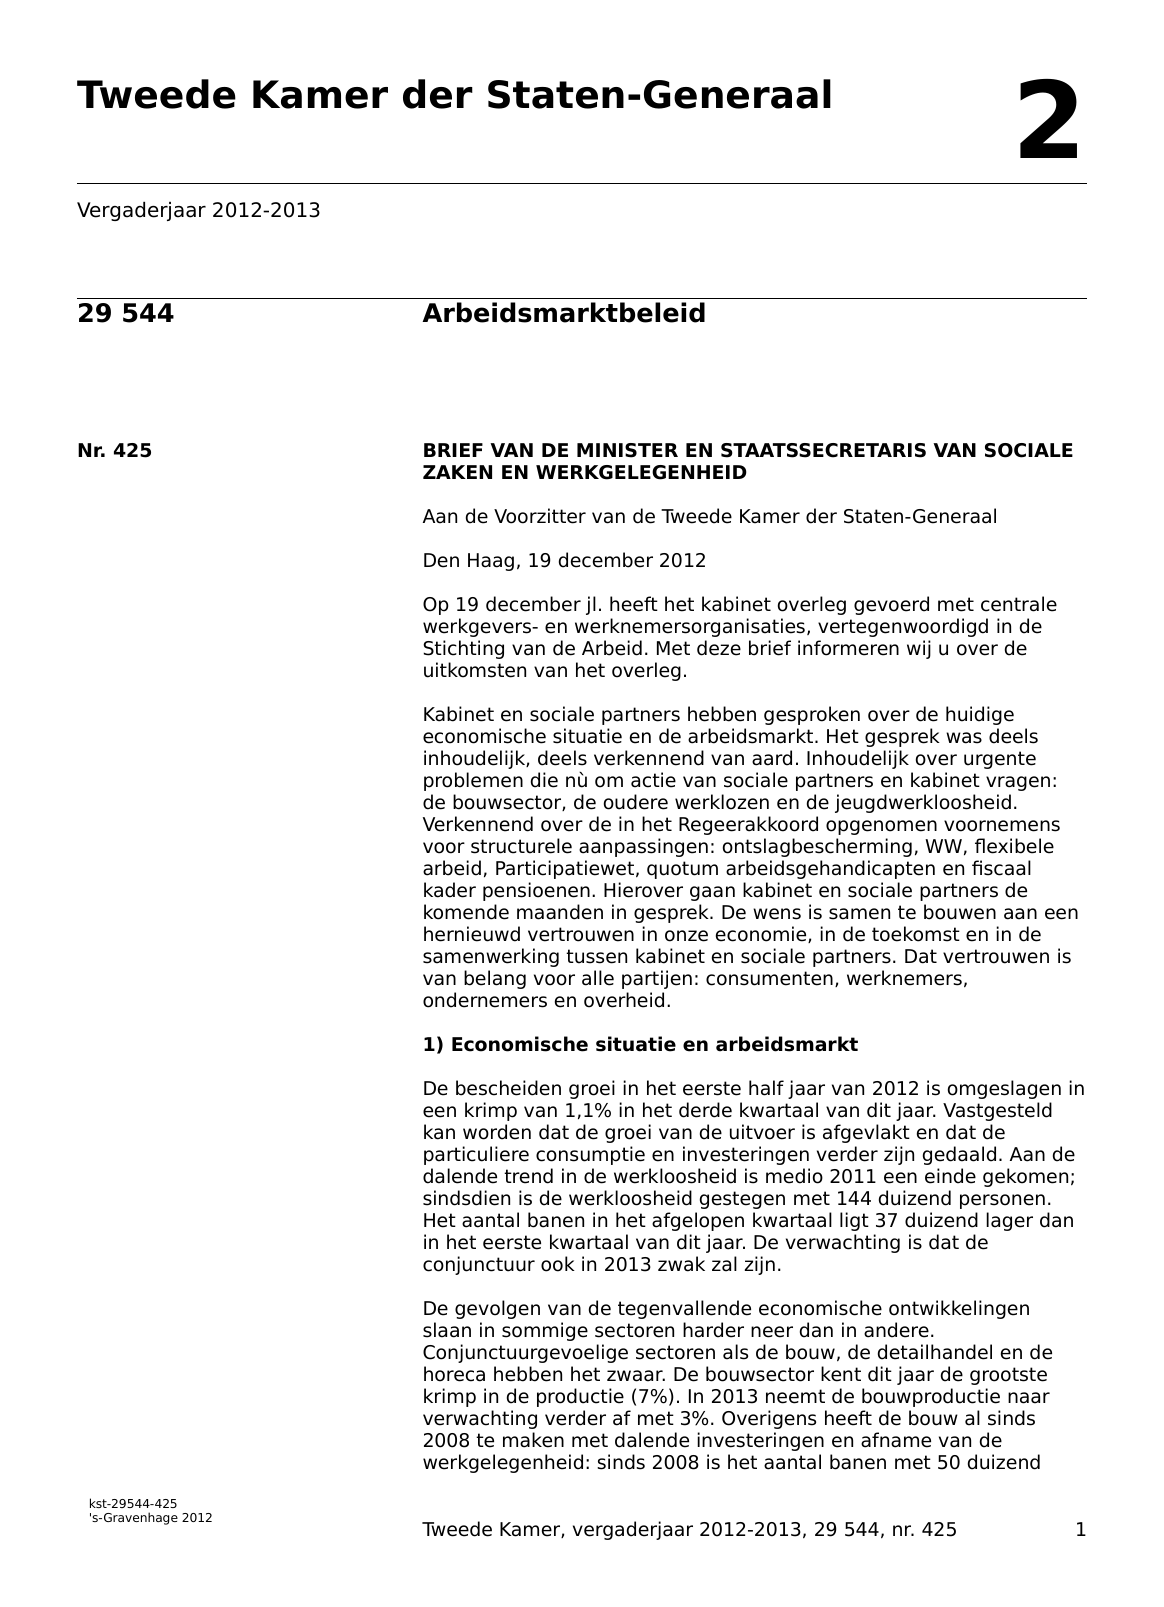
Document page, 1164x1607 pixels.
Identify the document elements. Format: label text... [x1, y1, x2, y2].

subtitle 29 544 Arbeidsmarktbeleid [77, 299, 1087, 329]
text De gevolgen van de tegenvallende economische ontwikkelingen slaan in sommige sectoren harder neer dan in andere. Conjunctuurgevoelige sectoren als de bouw, de detailhandel en de horeca hebben het zwaar. De bouwsector kent dit jaar de grootste krimp in de productie (7%). In 2013 neemt de bouwproductie naar verwachting verder af met 3%. Overigens heeft de bouw al sinds 2008 te maken met dalende investeringen en afname van de werkgelegenheid: sinds 2008 is het aantal banen met 50 duizend [422, 1298, 1087, 1474]
text kst-29544-425 [88, 1497, 323, 1511]
text Op 19 december jl. heeft het kabinet overleg gevoerd met centrale werkgevers- en werknemersorganisaties, vertegenwoordigd in de Stichting van de Arbeid. Met deze brief informeren wij u over de uitkomsten van het overleg. [422, 594, 1087, 682]
table_header 2 [886, 59, 1087, 183]
table_header Tweede Kamer der Staten-Generaal [77, 59, 886, 183]
text Kabinet en sociale partners hebben gesproken over de huidige economische situatie en de arbeidsmarkt. Het gesprek was deels inhoudelijk, deels verkennend van aard. Inhoudelijk over urgente problemen die nù om actie van sociale partners en kabinet vragen: de bouwsector, de oudere werklozen en de jeugdwerkloosheid. Verkennend over de in het Regeerakkoord opgenomen voornemens voor structurele aanpassingen: ontslagbescherming, WW, flexibele arbeid, Participatiewet, quotum arbeidsgehandicapten en fiscaal kader pensioenen. Hierover gaan kabinet en sociale partners de komende maanden in gesprek. De wens is samen te bouwen aan een hernieuwd vertrouwen in onze economie, in de toekomst en in de samenwerking tussen kabinet en sociale partners. Dat vertrouwen is van belang voor alle partijen: consumenten, werknemers, ondernemers en overheid. [422, 704, 1087, 1012]
text Den Haag, 19 december 2012 [422, 550, 1087, 572]
subtitle 1) Economische situatie en arbeidsmarkt [422, 1034, 1087, 1056]
subtitle Nr. 425 BRIEF VAN DE MINISTER EN STAATSSECRETARIS VAN SOCIALE ZAKEN EN WERKGELEGENHEID [77, 440, 1087, 484]
text Aan de Voorzitter van de Tweede Kamer der Staten-Generaal [422, 506, 1087, 528]
table_cell Vergaderjaar 2012-2013 [77, 184, 1087, 298]
text De bescheiden groei in het eerste half jaar van 2012 is omgeslagen in een krimp van 1,1% in het derde kwartaal van dit jaar. Vastgesteld kan worden dat de groei van de uitvoer is afgevlakt en dat de particuliere consumptie en investeringen verder zijn gedaald. Aan de dalende trend in de werkloosheid is medio 2011 een einde gekomen; sindsdien is de werkloosheid gestegen met 144 duizend personen. Het aantal banen in het afgelopen kwartaal ligt 37 duizend lager dan in het eerste kwartaal van dit jaar. De verwachting is dat de conjunctuur ook in 2013 zwak zal zijn. [422, 1078, 1087, 1276]
text 's-Gravenhage 2012 [88, 1511, 323, 1525]
